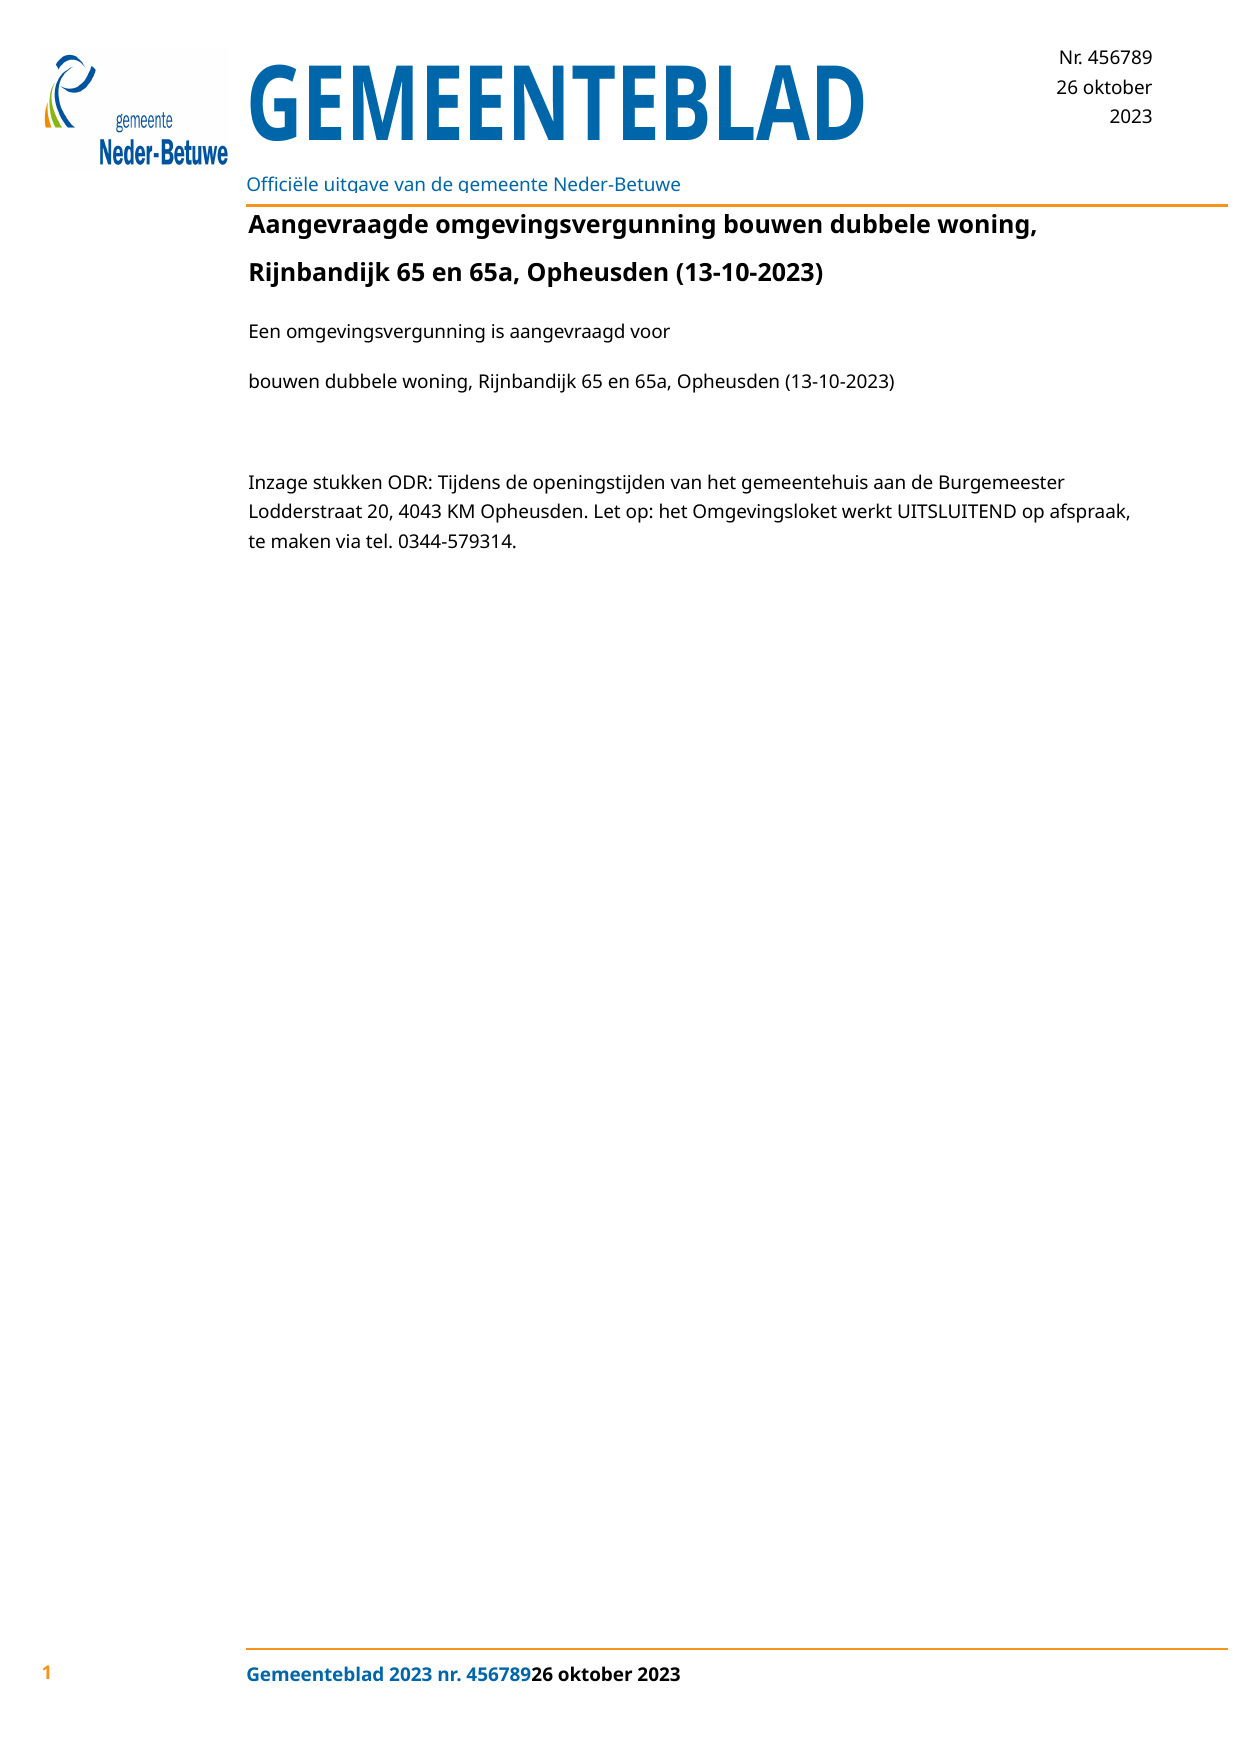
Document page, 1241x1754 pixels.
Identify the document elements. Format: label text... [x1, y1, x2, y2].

text bouwen dubbele woning, Rijnbandijk 65 en 65a, Opheusden (13-10-2023) [248, 368, 1152, 394]
text Aangevraagde omgevingsvergunning bouwen dubbele woning, Rijnbandijk 65 en 65a, Opheusden (13-10-2023) [248, 207, 1152, 288]
text Inzage stukken ODR: Tijdens de openingstijden van het gemeentehuis aan de Burgemeester Lodderstraat 20, 4043 KM Opheusden. Let op: het Omgevingsloket werkt UITSLUITEND op afspraak, te maken via tel. 0344-579314. [248, 469, 1152, 554]
text Een omgevingsvergunning is aangevraagd voor [248, 318, 1152, 344]
picture [41, 47, 231, 172]
